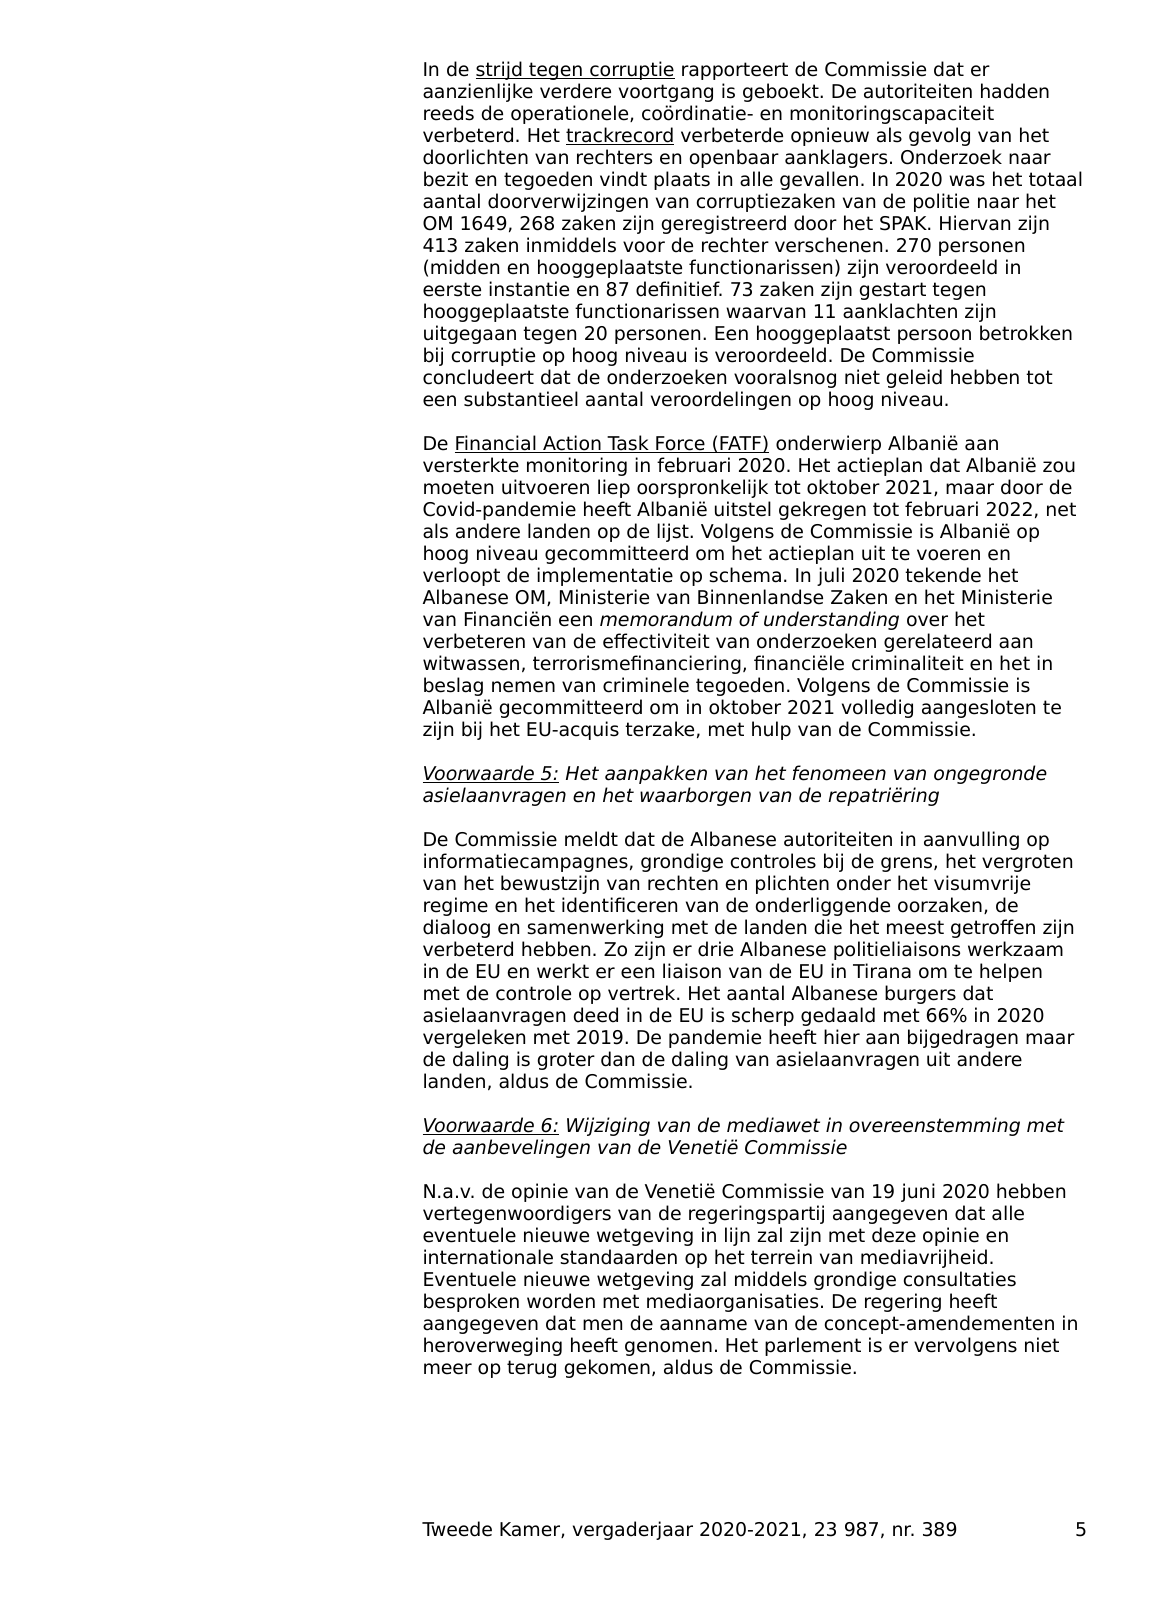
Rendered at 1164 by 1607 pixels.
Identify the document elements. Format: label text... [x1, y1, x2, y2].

text Voorwaarde 6: Wijziging van de mediawet in overeenstemming met de aanbevelingen van de Venetië Commissie [422, 1115, 1087, 1159]
text Voorwaarde 5: Het aanpakken van het fenomeen van ongegronde asielaanvragen en het waarborgen van de repatriëring [422, 763, 1087, 807]
text De Commissie meldt dat de Albanese autoriteiten in aanvulling op informatiecampagnes, grondige controles bij de grens, het vergroten van het bewustzijn van rechten en plichten onder het visumvrije regime en het identificeren van de onderliggende oorzaken, de dialoog en samenwerking met de landen die het meest getroffen zijn verbeterd hebben. Zo zijn er drie Albanese politieliaisons werkzaam in de EU en werkt er een liaison van de EU in Tirana om te helpen met de controle op vertrek. Het aantal Albanese burgers dat asielaanvragen deed in de EU is scherp gedaald met 66% in 2020 vergeleken met 2019. De pandemie heeft hier aan bijgedragen maar de daling is groter dan de daling van asielaanvragen uit andere landen, aldus de Commissie. [422, 829, 1087, 1093]
text N.a.v. de opinie van de Venetië Commissie van 19 juni 2020 hebben vertegenwoordigers van de regeringspartij aangegeven dat alle eventuele nieuwe wetgeving in lijn zal zijn met deze opinie en internationale standaarden op het terrein van mediavrijheid. Eventuele nieuwe wetgeving zal middels grondige consultaties besproken worden met mediaorganisaties. De regering heeft aangegeven dat men de aanname van de concept-amendementen in heroverweging heeft genomen. Het parlement is er vervolgens niet meer op terug gekomen, aldus de Commissie. [422, 1181, 1087, 1379]
text De Financial Action Task Force (FATF) onderwierp Albanië aan versterkte monitoring in februari 2020. Het actieplan dat Albanië zou moeten uitvoeren liep oorspronkelijk tot oktober 2021, maar door de Covid-pandemie heeft Albanië uitstel gekregen tot februari 2022, net als andere landen op de lijst. Volgens de Commissie is Albanië op hoog niveau gecommitteerd om het actieplan uit te voeren en verloopt de implementatie op schema. In juli 2020 tekende het Albanese OM, Ministerie van Binnenlandse Zaken en het Ministerie van Financiën een memorandum of understanding over het verbeteren van de effectiviteit van onderzoeken gerelateerd aan witwassen, terrorismefinanciering, financiële criminaliteit en het in beslag nemen van criminele tegoeden. Volgens de Commissie is Albanië gecommitteerd om in oktober 2021 volledig aangesloten te zijn bij het EU-acquis terzake, met hulp van de Commissie. [422, 433, 1087, 741]
text In de strijd tegen corruptie rapporteert de Commissie dat er aanzienlijke verdere voortgang is geboekt. De autoriteiten hadden reeds de operationele, coördinatie- en monitoringscapaciteit verbeterd. Het trackrecord verbeterde opnieuw als gevolg van het doorlichten van rechters en openbaar aanklagers. Onderzoek naar bezit en tegoeden vindt plaats in alle gevallen. In 2020 was het totaal aantal doorverwijzingen van corruptiezaken van de politie naar het OM 1649, 268 zaken zijn geregistreerd door het SPAK. Hiervan zijn 413 zaken inmiddels voor de rechter verschenen. 270 personen (midden en hooggeplaatste functionarissen) zijn veroordeeld in eerste instantie en 87 definitief. 73 zaken zijn gestart tegen hooggeplaatste functionarissen waarvan 11 aanklachten zijn uitgegaan tegen 20 personen. Een hooggeplaatst persoon betrokken bij corruptie op hoog niveau is veroordeeld. De Commissie concludeert dat de onderzoeken vooralsnog niet geleid hebben tot een substantieel aantal veroordelingen op hoog niveau. [422, 59, 1087, 411]
